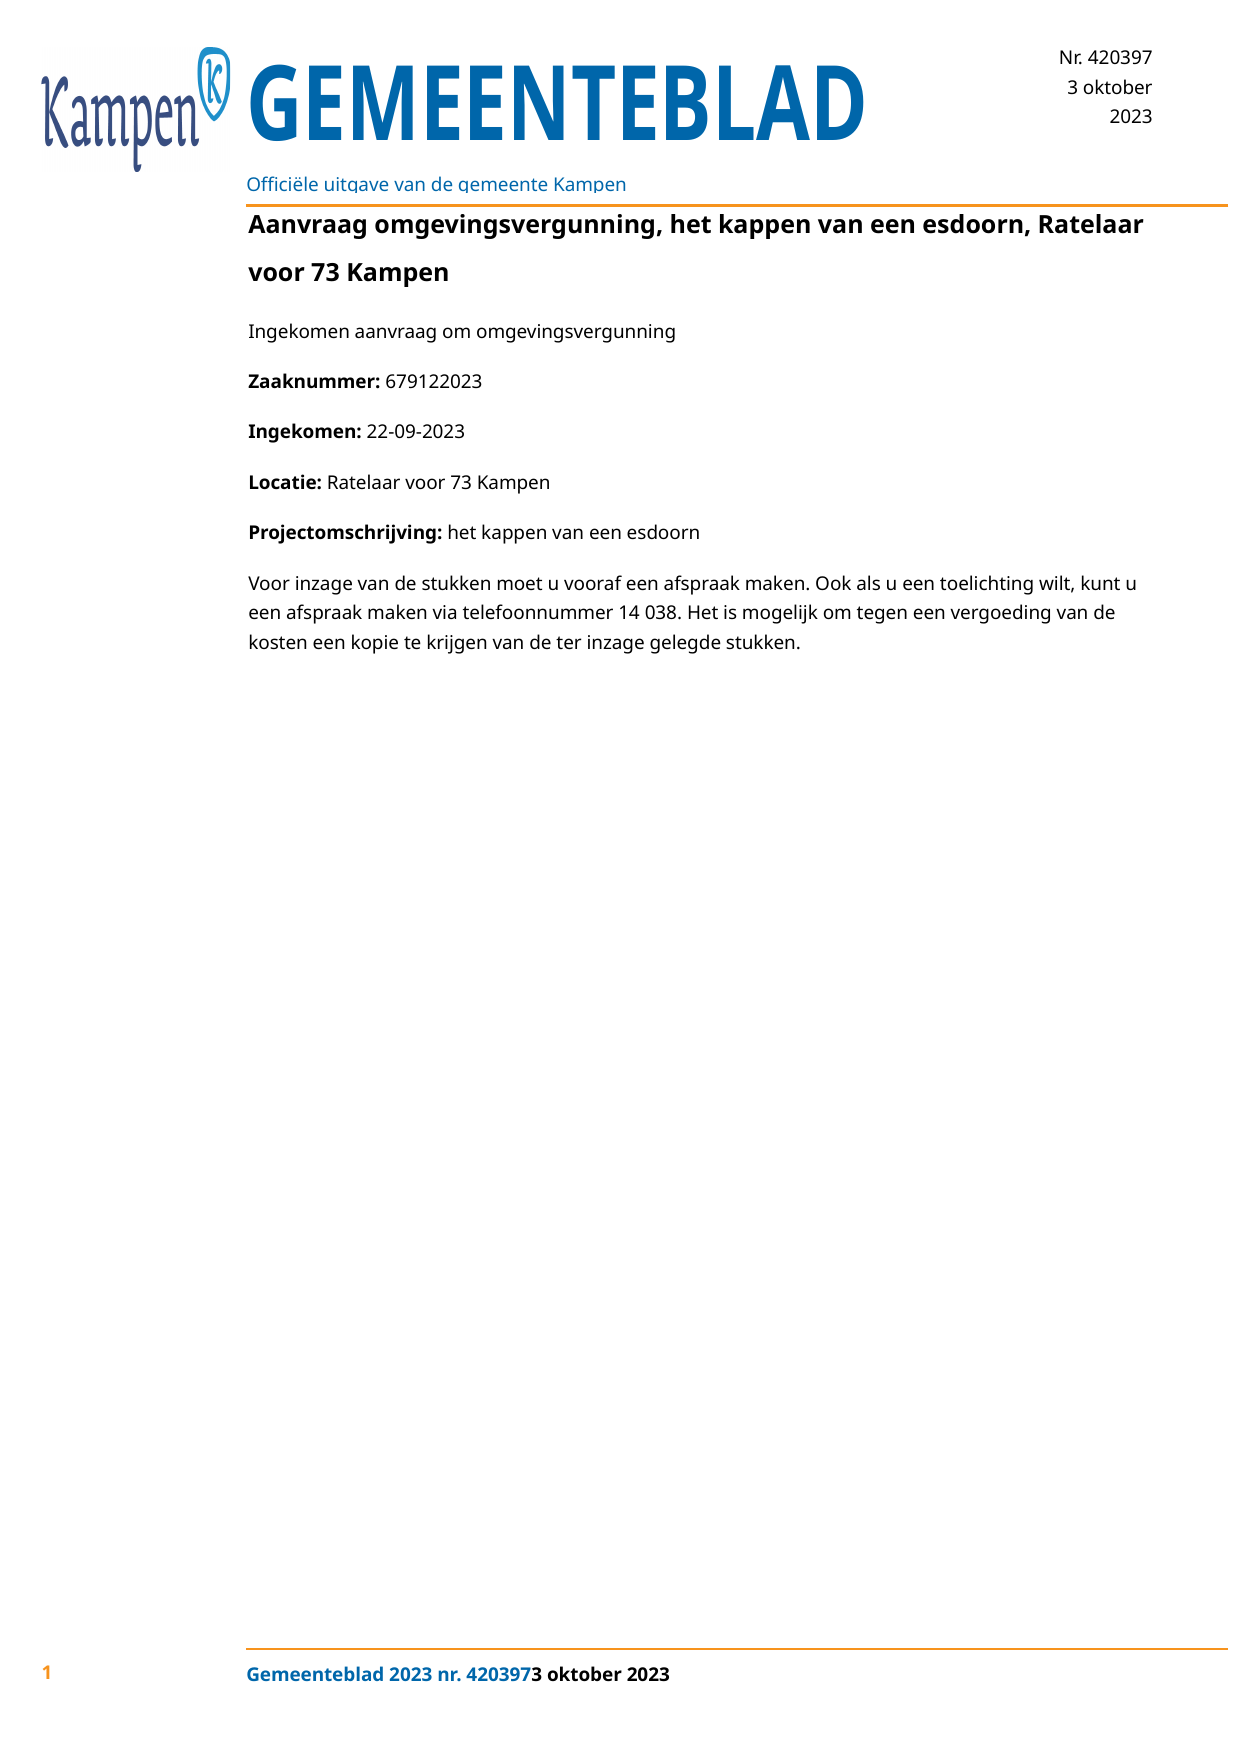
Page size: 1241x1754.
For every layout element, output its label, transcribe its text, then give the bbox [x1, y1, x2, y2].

text Ingekomen aanvraag om omgevingsvergunning [248, 318, 1152, 344]
text Aanvraag omgevingsvergunning, het kappen van een esdoorn, Ratelaar voor 73 Kampen [248, 207, 1152, 288]
text Projectomschrijving: het kappen van een esdoorn [248, 519, 1152, 545]
text Ingekomen: 22-09-2023 [248, 419, 1152, 444]
text Voor inzage van de stukken moet u vooraf een afspraak maken. Ook als u een toelichting wilt, kunt u een afspraak maken via telefoonnummer 14 038. Het is mogelijk om tegen een vergoeding van de kosten een kopie te krijgen van de ter inzage gelegde stukken. [248, 570, 1152, 655]
text Locatie: Ratelaar voor 73 Kampen [248, 469, 1152, 495]
text Zaaknummer: 679122023 [248, 368, 1152, 394]
picture [41, 47, 231, 172]
